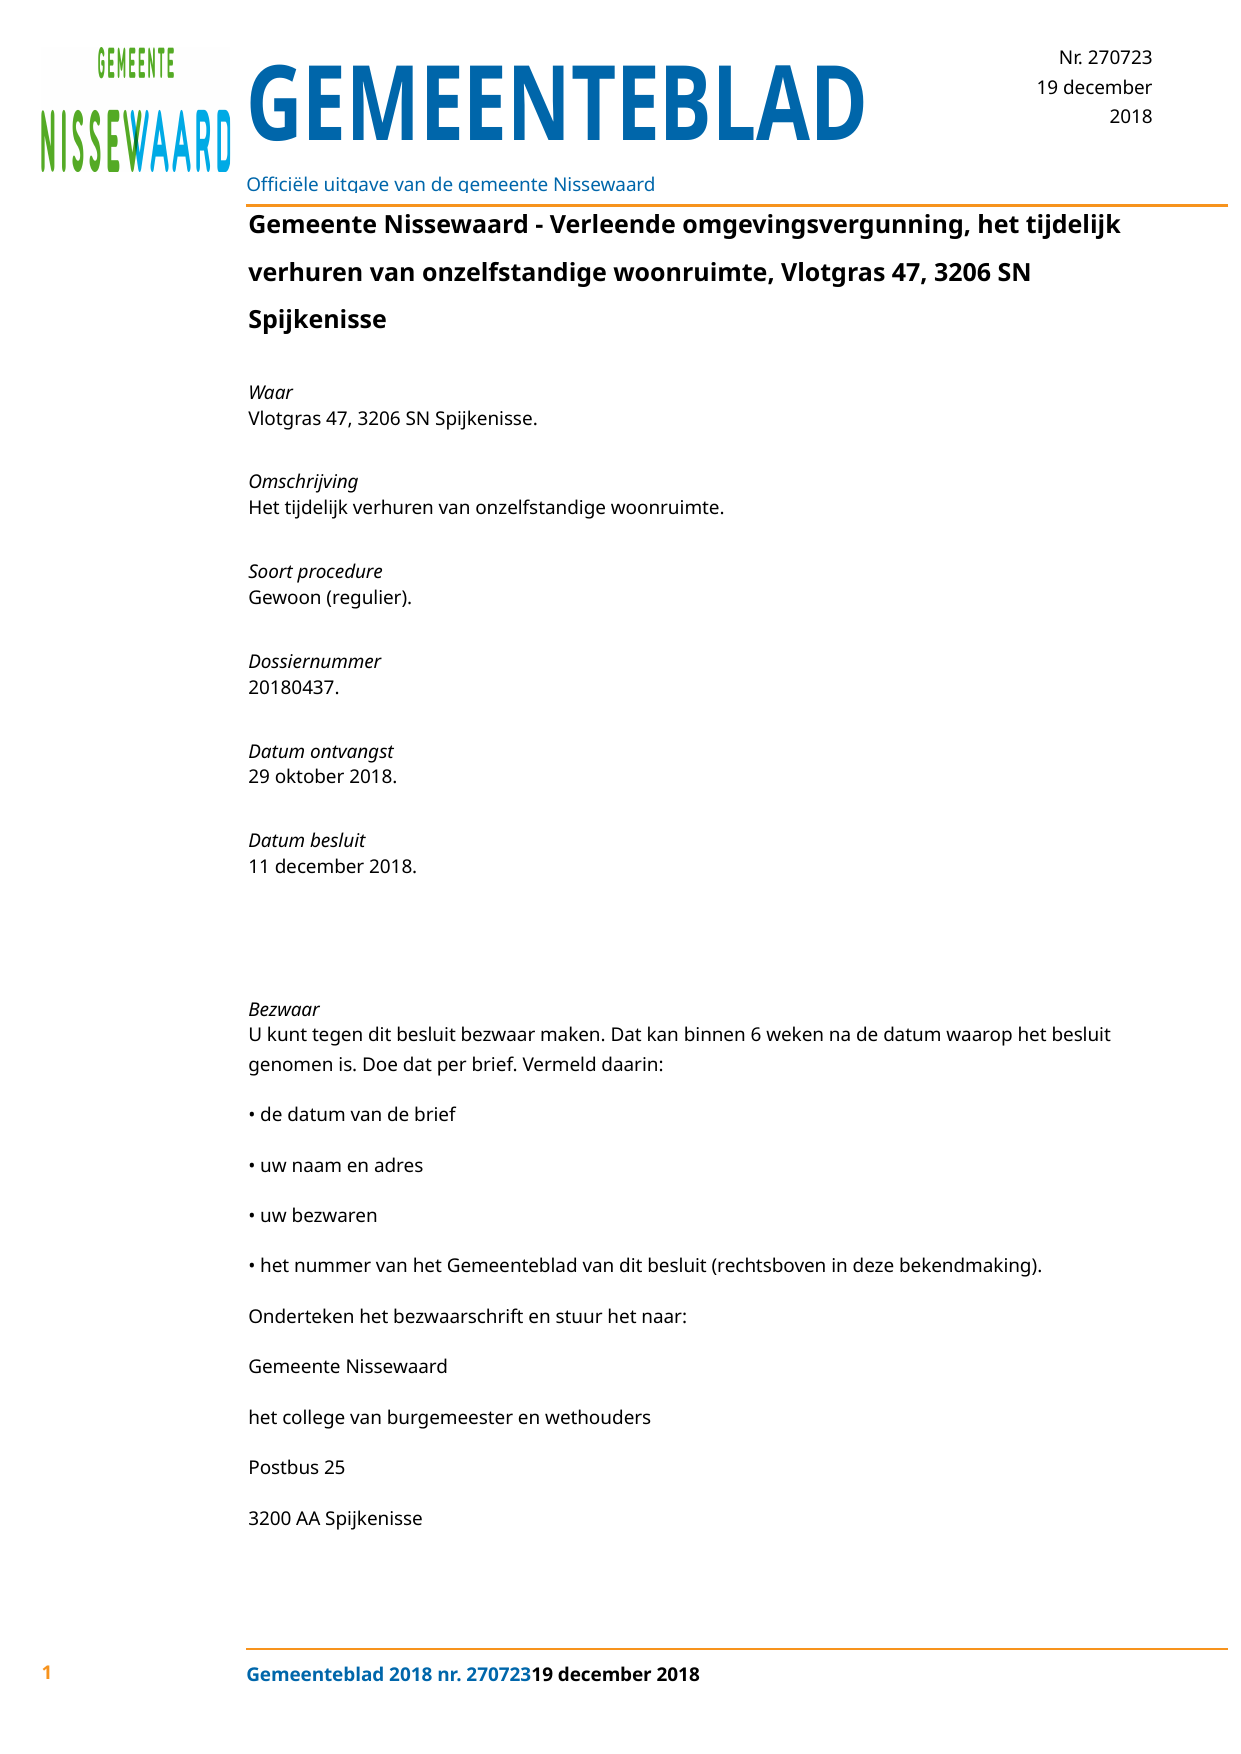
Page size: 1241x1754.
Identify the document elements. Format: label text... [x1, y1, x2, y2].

text het college van burgemeester en wethouders [248, 1404, 1152, 1430]
text Bezwaar [248, 996, 1152, 1021]
text • de datum van de brief [248, 1101, 1152, 1127]
text 3200 AA Spijkenisse [248, 1505, 1152, 1531]
text Omschrijving [248, 469, 1152, 494]
text Onderteken het bezwaarschrift en stuur het naar: [248, 1303, 1152, 1329]
text 20180437. [248, 674, 1152, 699]
text Datum besluit [248, 827, 1152, 853]
text Gemeente Nissewaard - Verleende omgevingsvergunning, het tijdelijk verhuren van onzelfstandige woonruimte, Vlotgras 47, 3206 SN Spijkenisse [248, 207, 1152, 336]
text 29 oktober 2018. [248, 763, 1152, 789]
text Gemeente Nissewaard [248, 1353, 1152, 1379]
picture [41, 47, 231, 172]
picture [222, 122, 227, 160]
text • uw bezwaren [248, 1202, 1152, 1228]
picture [201, 122, 206, 138]
text Vlotgras 47, 3206 SN Spijkenisse. [248, 405, 1152, 431]
text Datum ontvangst [248, 738, 1152, 763]
text Waar [248, 379, 1152, 405]
picture [154, 157, 165, 172]
picture [200, 151, 206, 172]
text • het nummer van het Gemeenteblad van dit besluit (rechtsboven in deze bekendmaking). [248, 1253, 1152, 1278]
text Gewoon (regulier). [248, 584, 1152, 610]
text Soort procedure [248, 558, 1152, 584]
text Het tijdelijk verhuren van onzelfstandige woonruimte. [248, 494, 1152, 520]
text 11 december 2018. [248, 853, 1152, 879]
text Dossiernummer [248, 648, 1152, 674]
text U kunt tegen dit besluit bezwaar maken. Dat kan binnen 6 weken na de datum waarop het besluit genomen is. Doe dat per brief. Vermeld daarin: [248, 1021, 1152, 1077]
text Postbus 25 [248, 1454, 1152, 1480]
picture [176, 157, 187, 172]
text • uw naam en adres [248, 1152, 1152, 1178]
